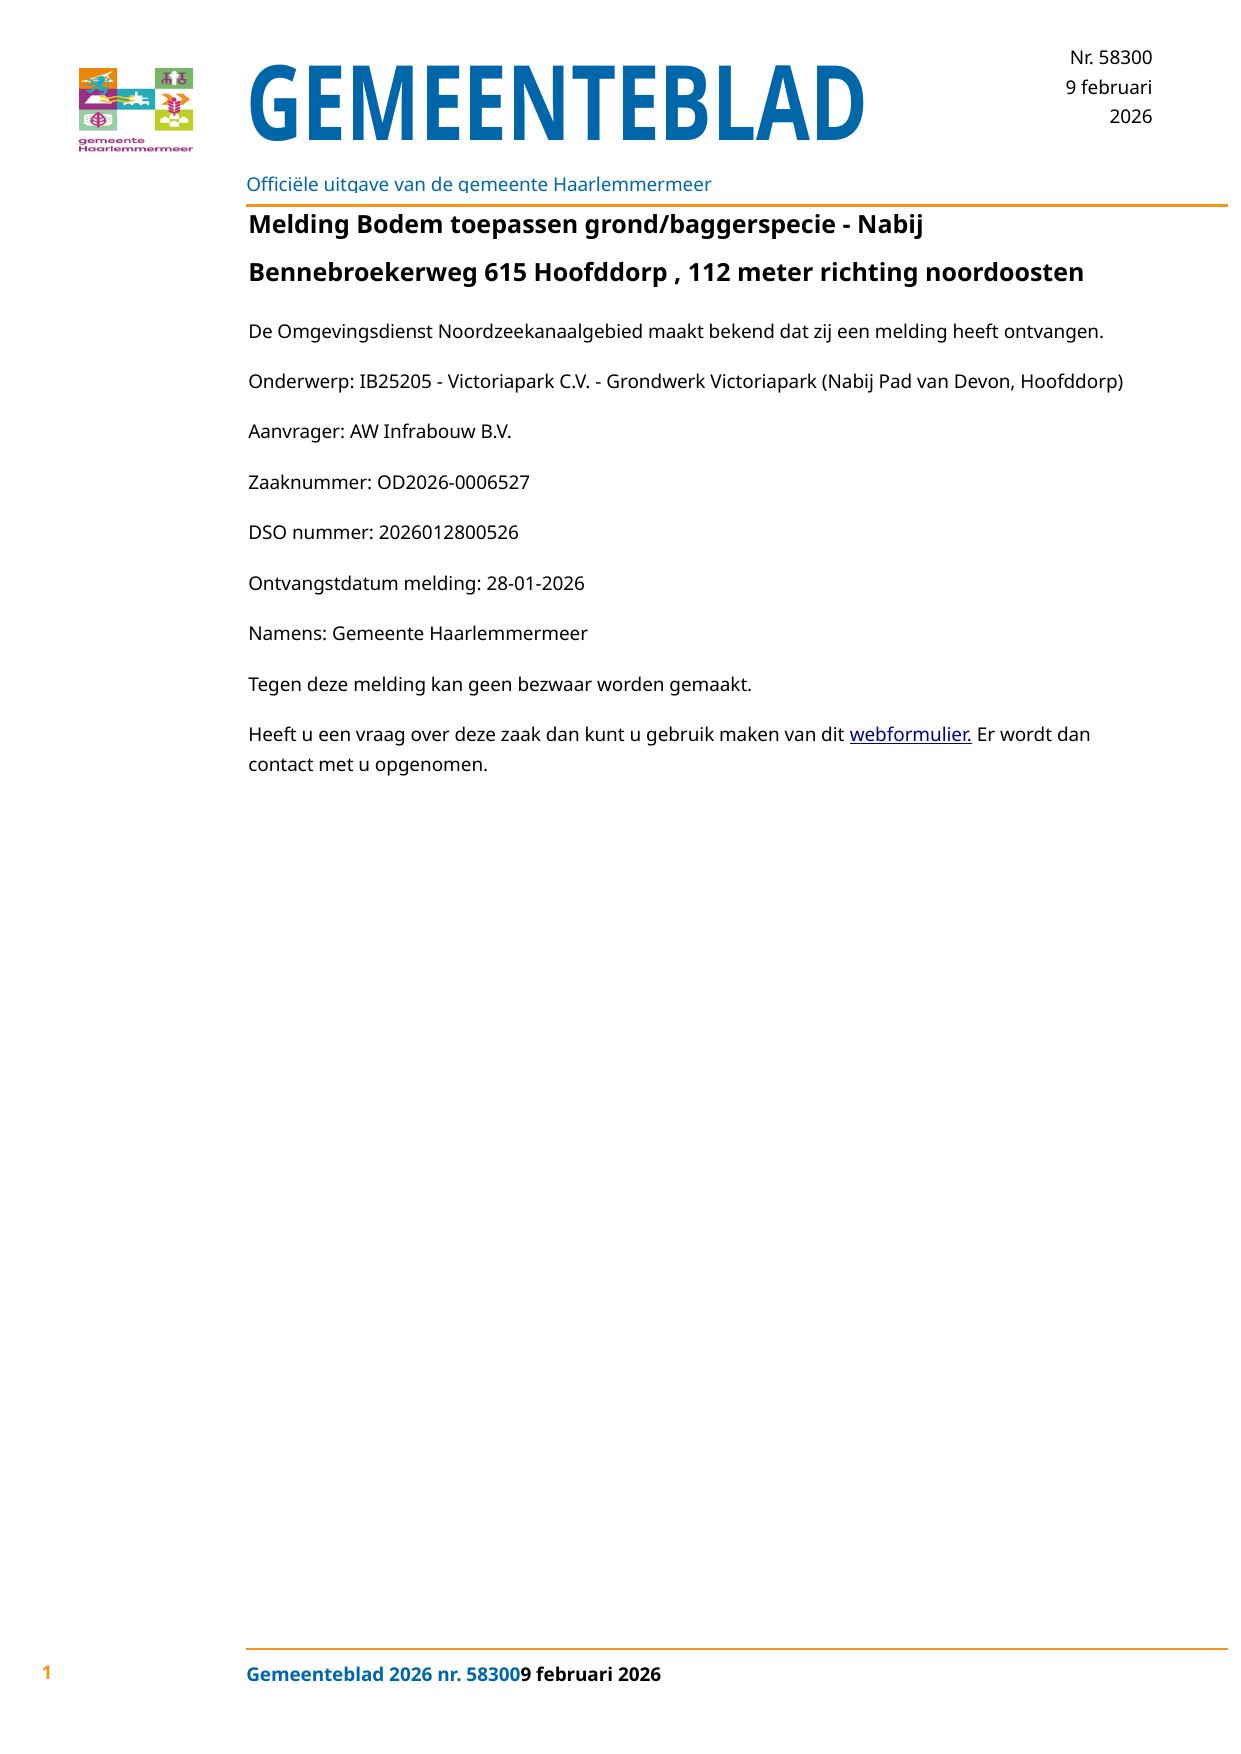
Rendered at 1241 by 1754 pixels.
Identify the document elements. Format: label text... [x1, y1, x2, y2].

text Melding Bodem toepassen grond/baggerspecie - Nabij Bennebroekerweg 615 Hoofddorp , 112 meter richting noordoosten [248, 207, 1152, 288]
text Heeft u een vraag over deze zaak dan kunt u gebruik maken van dit webformulier. Er wordt dan contact met u opgenomen. [248, 721, 1152, 777]
text De Omgevingsdienst Noordzeekanaalgebied maakt bekend dat zij een melding heeft ontvangen. [248, 318, 1152, 344]
text Tegen deze melding kan geen bezwaar worden gemaakt. [248, 671, 1152, 697]
text DSO nummer: 2026012800526 [248, 519, 1152, 545]
text Zaaknummer: OD2026-0006527 [248, 469, 1152, 495]
text Namens: Gemeente Haarlemmermeer [248, 620, 1152, 646]
text Ontvangstdatum melding: 28-01-2026 [248, 570, 1152, 596]
picture [41, 47, 231, 172]
text Aanvrager: AW Infrabouw B.V. [248, 419, 1152, 444]
text Onderwerp: IB25205 - Victoriapark C.V. - Grondwerk Victoriapark (Nabij Pad van Devon, Hoofddorp) [248, 368, 1152, 394]
